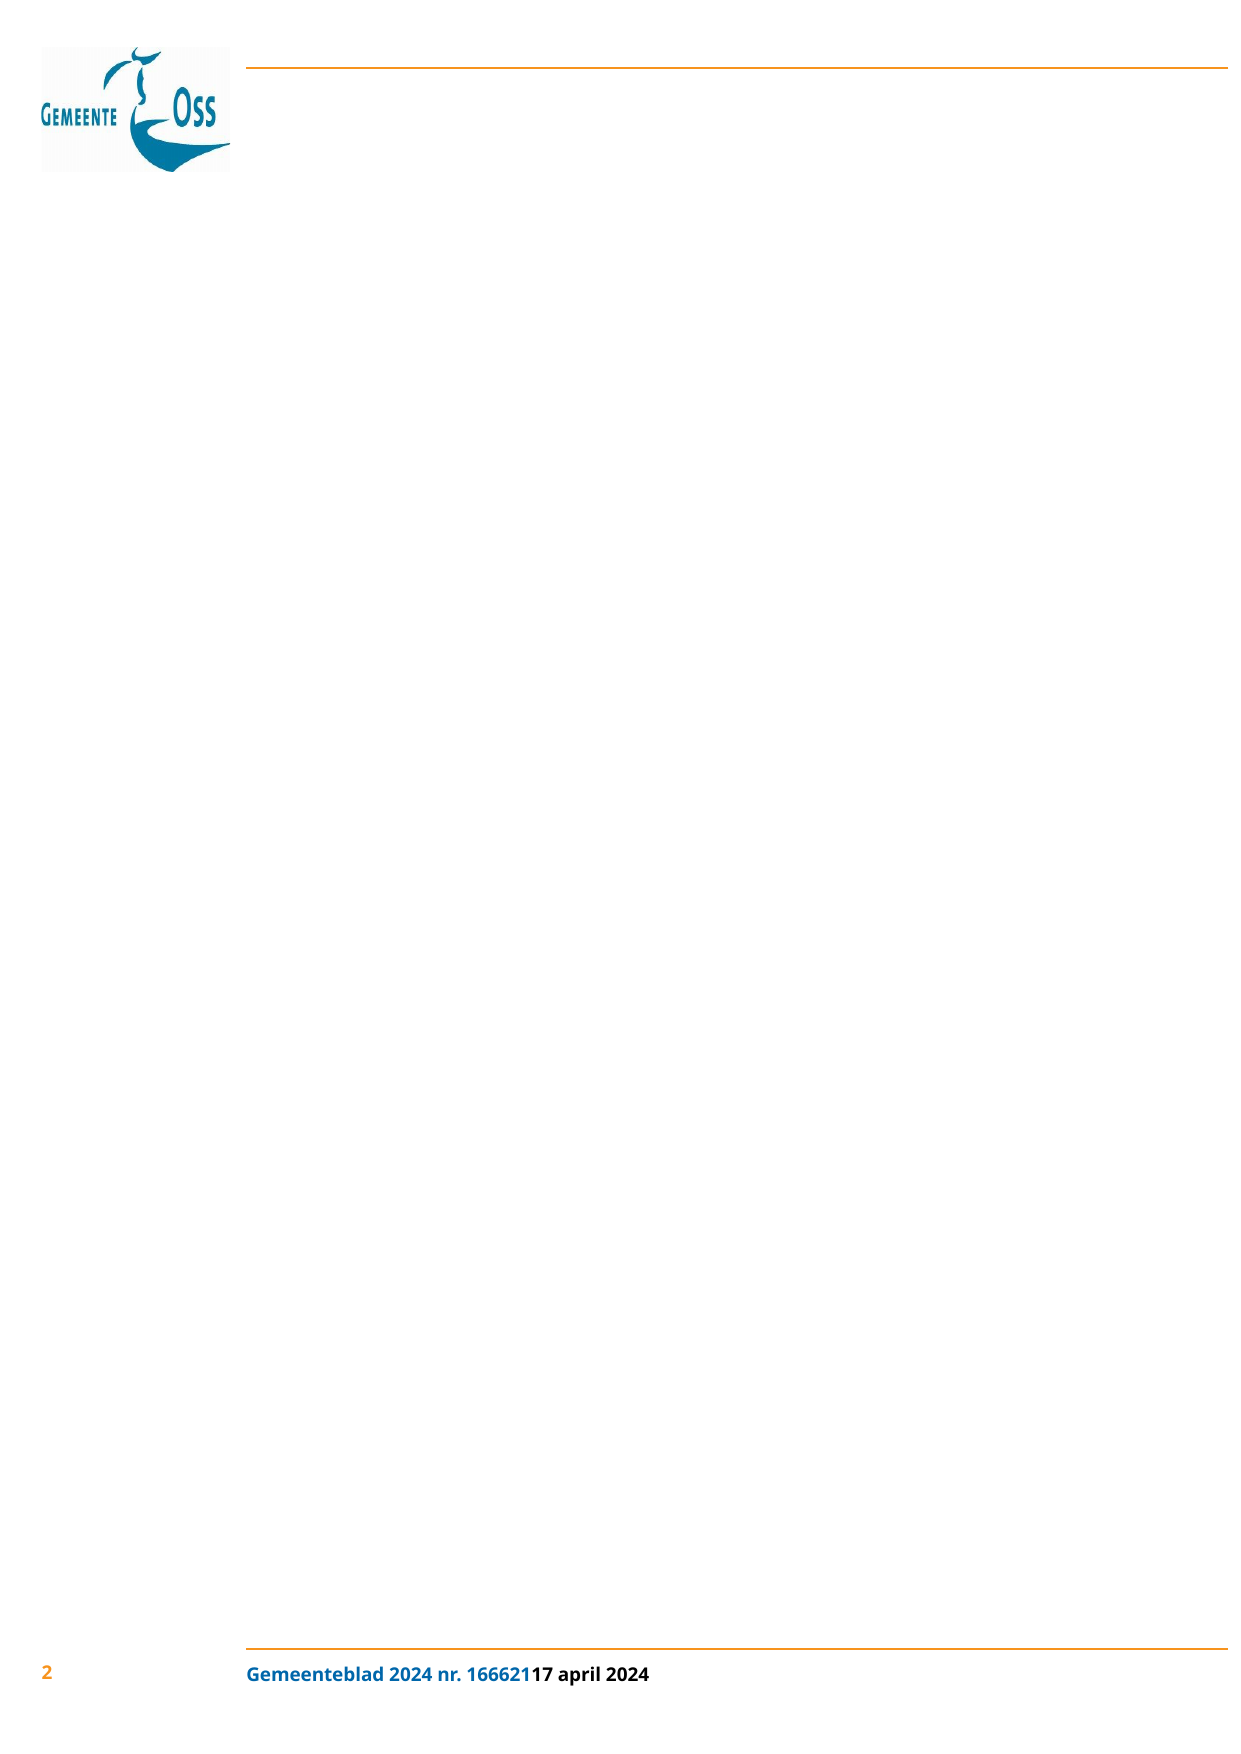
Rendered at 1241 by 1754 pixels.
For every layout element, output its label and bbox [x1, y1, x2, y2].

picture [41, 47, 231, 172]
